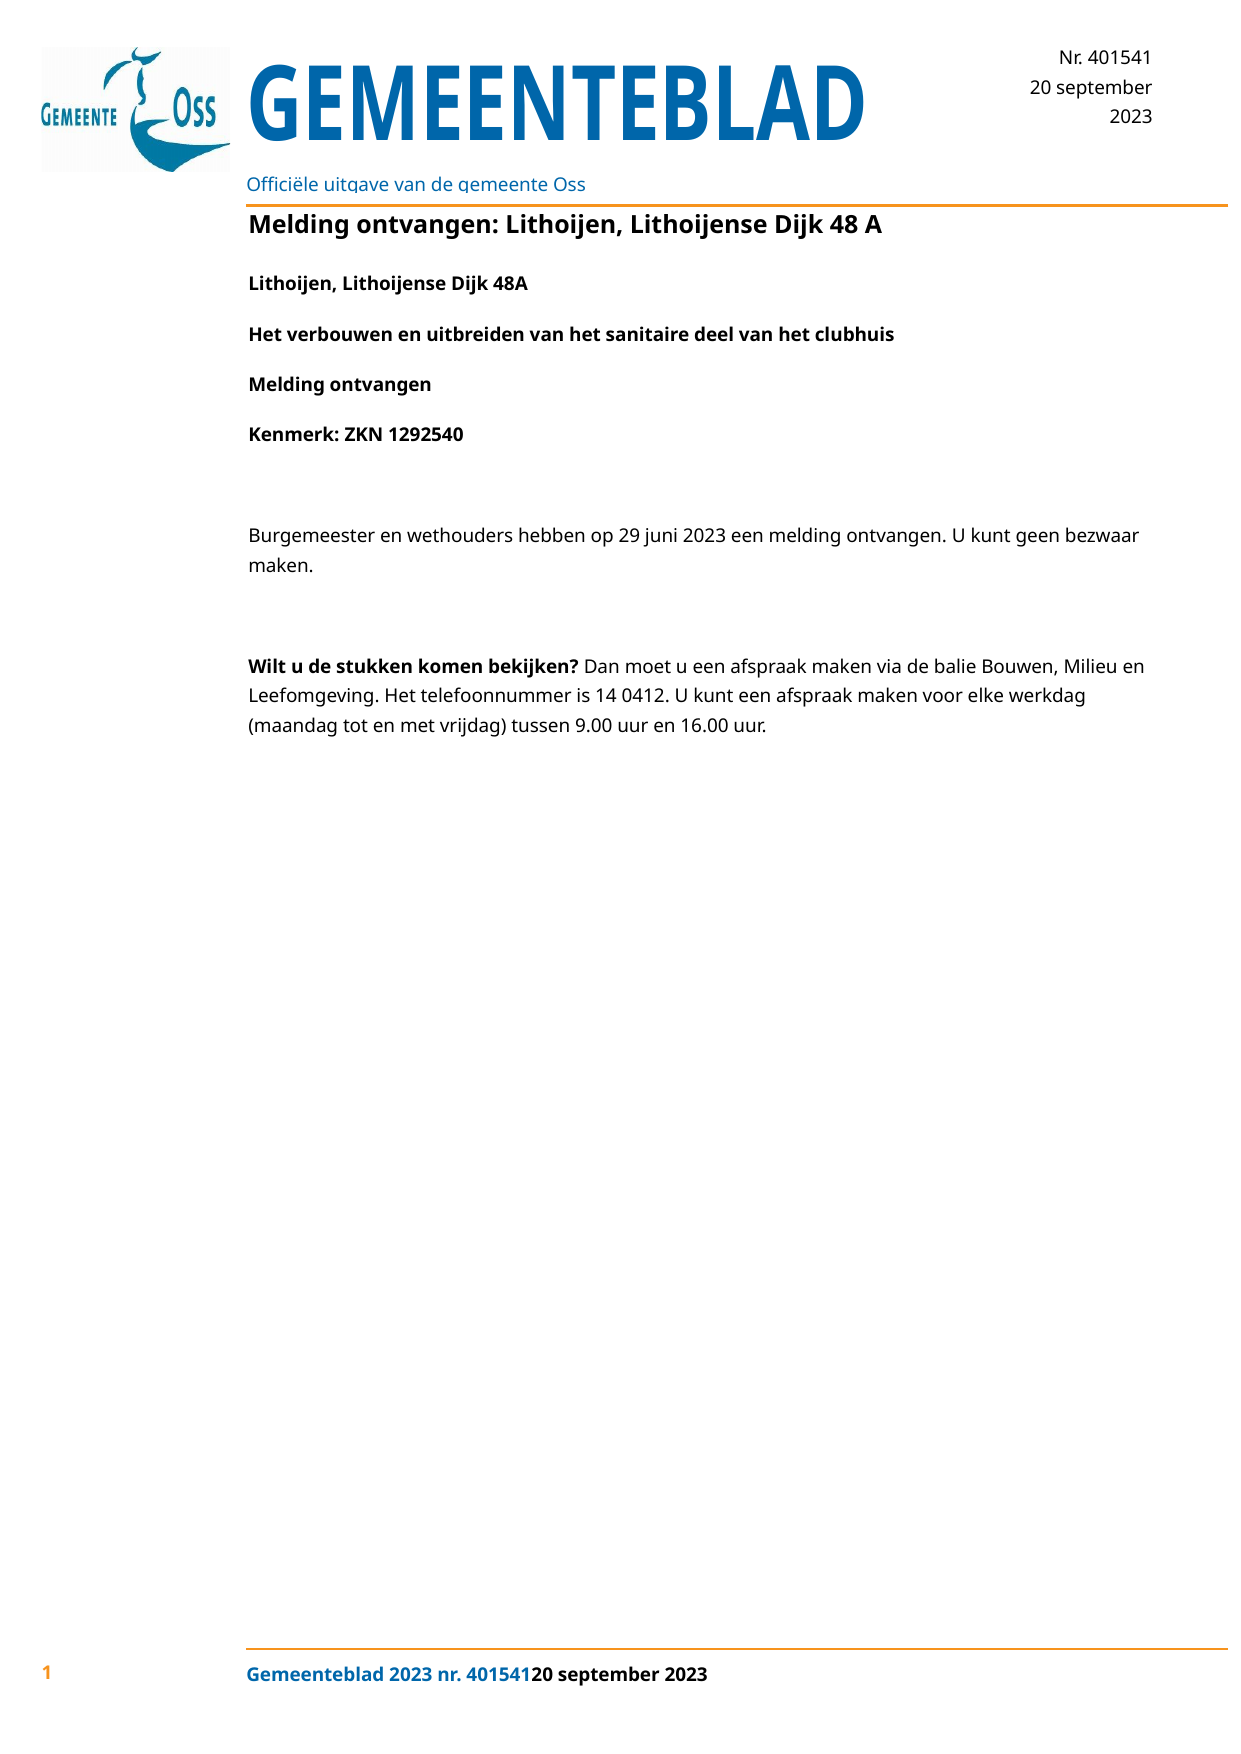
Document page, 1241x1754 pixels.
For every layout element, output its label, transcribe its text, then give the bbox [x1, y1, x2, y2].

text Melding ontvangen: Lithoijen, Lithoijense Dijk 48 A [248, 207, 1152, 241]
text Burgemeester en wethouders hebben op 29 juni 2023 een melding ontvangen. U kunt geen bezwaar maken. [248, 522, 1152, 578]
text Het verbouwen en uitbreiden van het sanitaire deel van het clubhuis [248, 321, 1152, 346]
text Lithoijen, Lithoijense Dijk 48A [248, 270, 1152, 296]
picture [41, 47, 231, 172]
text Kenmerk: ZKN 1292540 [248, 422, 1152, 447]
text Wilt u de stukken komen bekijken? Dan moet u een afspraak maken via de balie Bouwen, Milieu en Leefomgeving. Het telefoonnummer is 14 0412. U kunt een afspraak maken voor elke werkdag (maandag tot en met vrijdag) tussen 9.00 uur en 16.00 uur. [248, 653, 1152, 738]
text Melding ontvangen [248, 371, 1152, 397]
